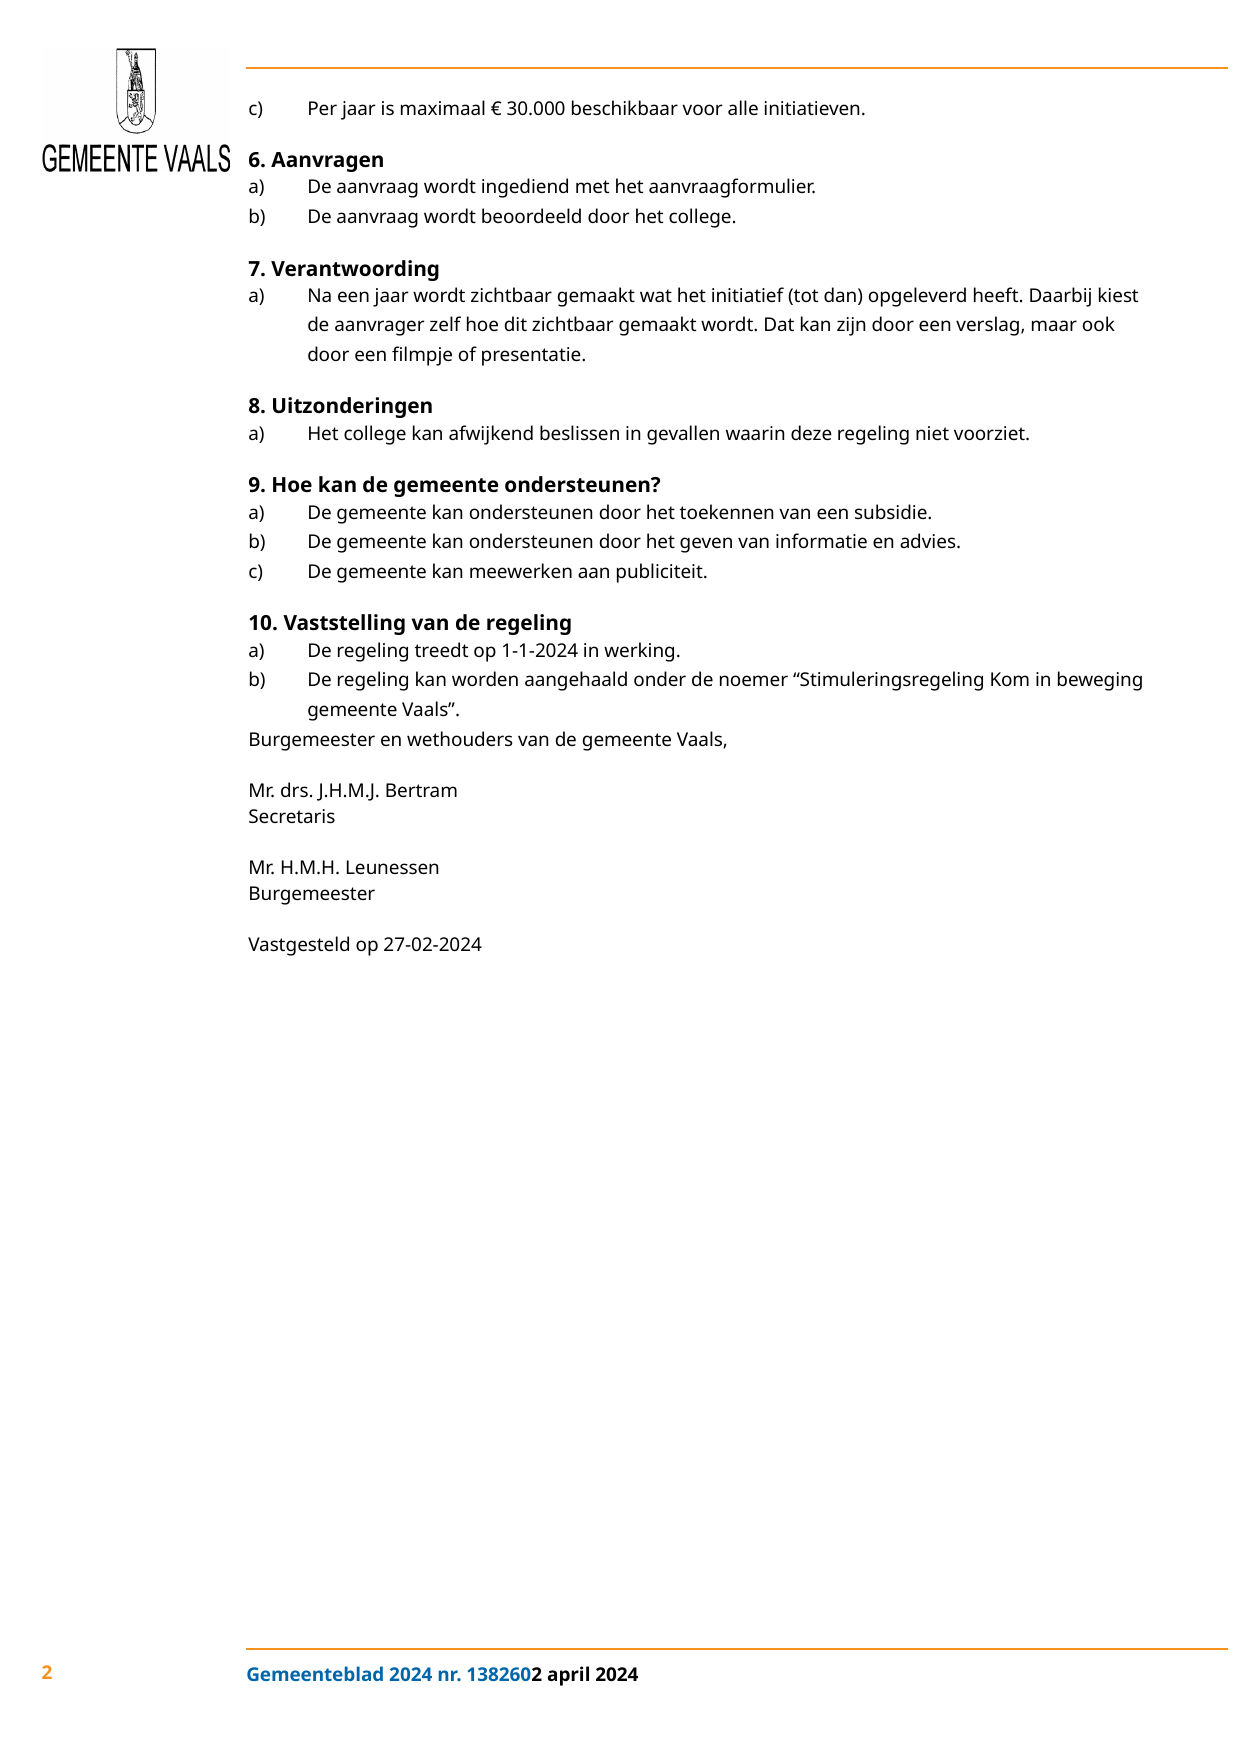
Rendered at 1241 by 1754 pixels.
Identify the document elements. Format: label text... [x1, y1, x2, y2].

text Burgemeester [248, 880, 1152, 906]
list De regeling treedt op 1-1-2024 in werking. [248, 637, 1152, 663]
text Secretaris [248, 803, 1152, 829]
text 10. Vaststelling van de regeling [248, 608, 1152, 637]
text Mr. H.M.H. Leunessen [248, 854, 1152, 880]
list Na een jaar wordt zichtbaar gemaakt wat het initiatief (tot dan) opgeleverd heeft. Daarbij kiest de aanvrager zelf hoe dit zichtbaar gemaakt wordt. Dat kan zijn door een verslag, maar ook door een filmpje of presentatie. [248, 282, 1152, 367]
text 6. Aanvragen [248, 145, 1152, 174]
text Burgemeester en wethouders van de gemeente Vaals, [248, 726, 1152, 751]
text Vastgesteld op 27-02-2024 [248, 932, 1152, 957]
text 8. Uitzonderingen [248, 392, 1152, 420]
list Het college kan afwijkend beslissen in gevallen waarin deze regeling niet voorziet. [248, 420, 1152, 446]
text Mr. drs. J.H.M.J. Bertram [248, 777, 1152, 803]
list De aanvraag wordt beoordeeld door het college. [248, 203, 1152, 229]
picture [41, 47, 231, 172]
list De gemeente kan meewerken aan publiciteit. [248, 558, 1152, 584]
list De gemeente kan ondersteunen door het geven van informatie en advies. [248, 528, 1152, 554]
list Per jaar is maximaal € 30.000 beschikbaar voor alle initiatieven. [248, 95, 1152, 121]
list De gemeente kan ondersteunen door het toekennen van een subsidie. [248, 499, 1152, 525]
list De regeling kan worden aangehaald onder de noemer “Stimuleringsregeling Kom in beweging gemeente Vaals”. [248, 667, 1152, 722]
text 9. Hoe kan de gemeente ondersteunen? [248, 471, 1152, 499]
list De aanvraag wordt ingediend met het aanvraagformulier. [248, 174, 1152, 199]
text 7. Verantwoording [248, 254, 1152, 282]
